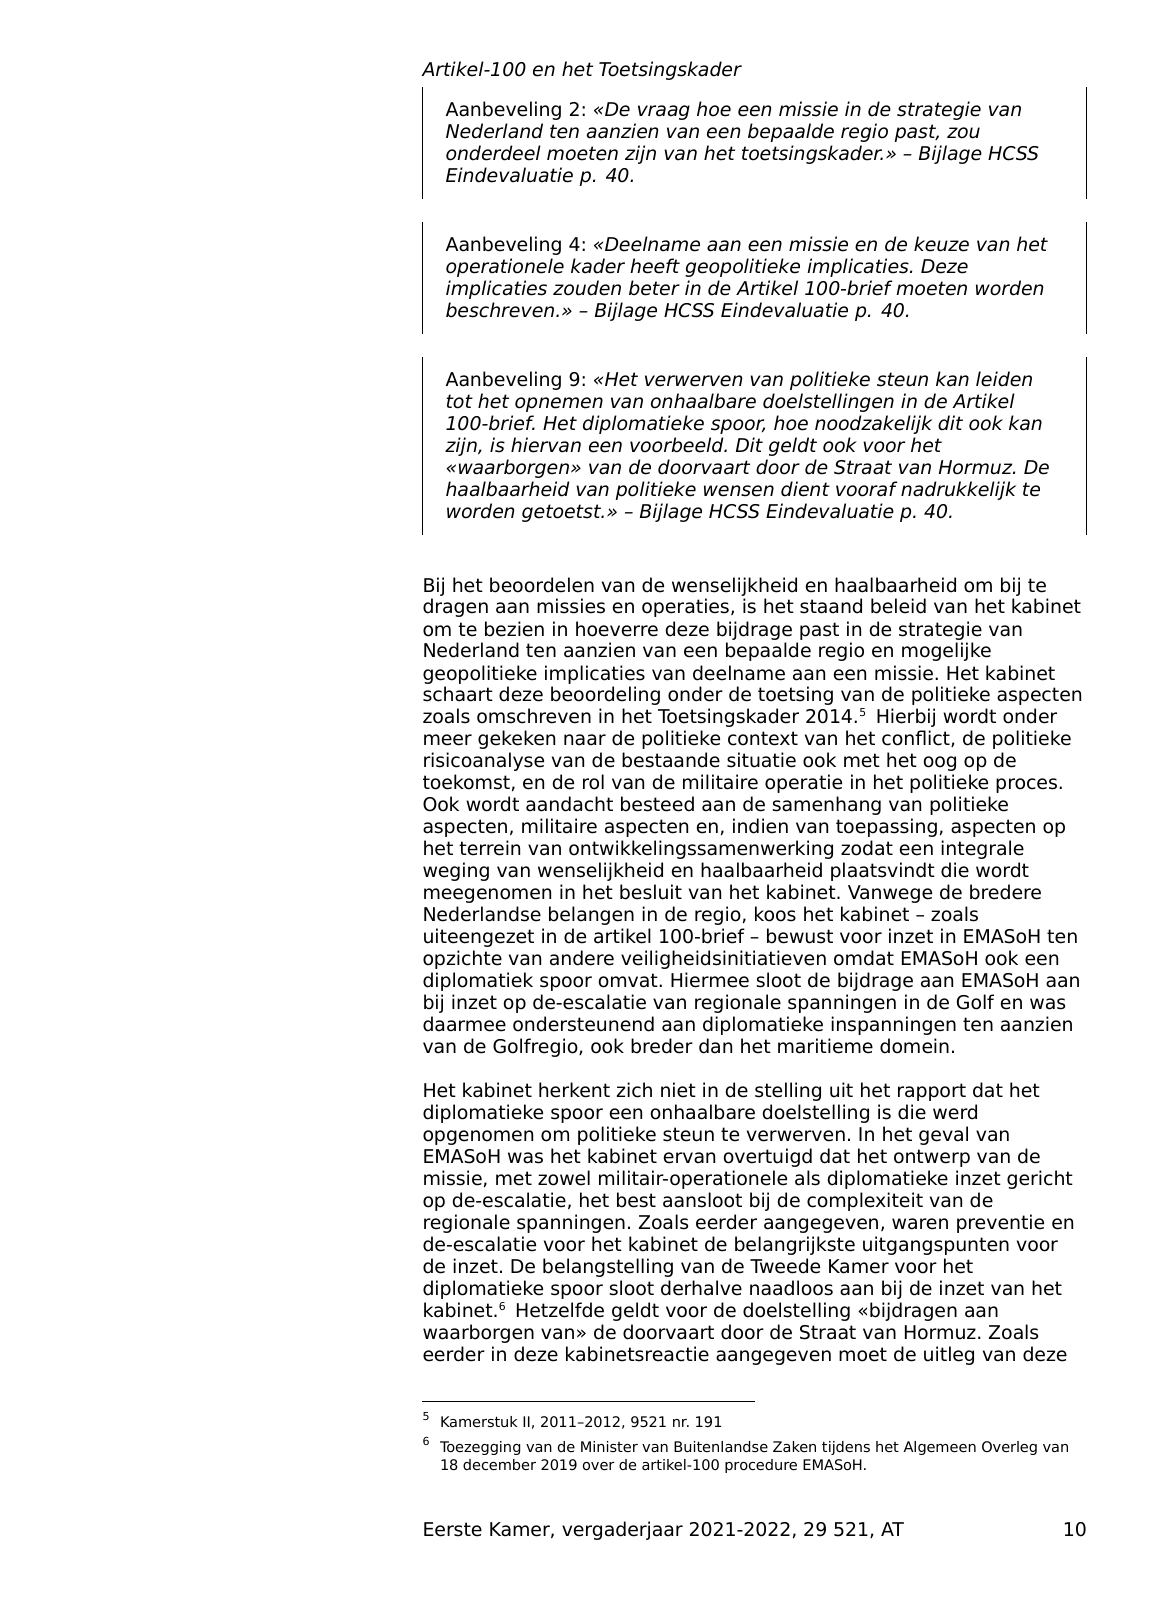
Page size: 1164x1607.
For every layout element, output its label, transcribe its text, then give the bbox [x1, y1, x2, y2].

table_header Aanbeveling 2: «De vraag hoe een missie in de strategie van Nederland ten aanzien van een bepaalde regio past, zou onderdeel moeten zijn van het toetsingskader.» – Bijlage HCSS Eindevaluatie p. 40. [423, 87, 1086, 198]
text Het kabinet herkent zich niet in de stelling uit het rapport dat het diplomatieke spoor een onhaalbare doelstelling is die werd opgenomen om politieke steun te verwerven. In het geval van EMASoH was het kabinet ervan overtuigd dat het ontwerp van de missie, met zowel militair-operationele als diplomatieke inzet gericht op de-escalatie, het best aansloot bij de complexiteit van de regionale spanningen. Zoals eerder aangegeven, waren preventie en de-escalatie voor het kabinet de belangrijkste uitgangspunten voor de inzet. De belangstelling van de Tweede Kamer voor het diplomatieke spoor sloot derhalve naadloos aan bij de inzet van het kabinet. Hetzelfde geldt voor de doelstelling «bijdragen aan waarborgen van» de doorvaart door de Straat van Hormuz. Zoals eerder in deze kabinetsreactie aangegeven moet de uitleg van deze [422, 1080, 1087, 1366]
text Toezegging van de Minister van Buitenlandse Zaken tijdens het Algemeen Overleg van 18 december 2019 over de artikel-100 procedure EMASoH. [422, 1435, 1087, 1474]
table_header Aanbeveling 4: «Deelname aan een missie en de keuze van het operationele kader heeft geopolitieke implicaties. Deze implicaties zouden beter in de Artikel 100-brief moeten worden beschreven.» – Bijlage HCSS Eindevaluatie p. 40. [423, 222, 1086, 333]
text Kamerstuk II, 2011–2012, 9521 nr. 191 [422, 1410, 1087, 1432]
subtitle Artikel-100 en het Toetsingskader [422, 59, 1087, 81]
table_header Aanbeveling 9: «Het verwerven van politieke steun kan leiden tot het opnemen van onhaalbare doelstellingen in de Artikel 100-brief. Het diplomatieke spoor, hoe noodzakelijk dit ook kan zijn, is hiervan een voorbeeld. Dit geldt ook voor het «waarborgen» van de doorvaart door de Straat van Hormuz. De haalbaarheid van politieke wensen dient vooraf nadrukkelijk te worden getoetst.» – Bijlage HCSS Eindevaluatie p. 40. [423, 357, 1086, 534]
text Bij het beoordelen van de wenselijkheid en haalbaarheid om bij te dragen aan missies en operaties, is het staand beleid van het kabinet om te bezien in hoeverre deze bijdrage past in de strategie van Nederland ten aanzien van een bepaalde regio en mogelijke geopolitieke implicaties van deelname aan een missie. Het kabinet schaart deze beoordeling onder de toetsing van de politieke aspecten zoals omschreven in het Toetsingskader 2014. Hierbij wordt onder meer gekeken naar de politieke context van het conflict, de politieke risicoanalyse van de bestaande situatie ook met het oog op de toekomst, en de rol van de militaire operatie in het politieke proces. Ook wordt aandacht besteed aan de samenhang van politieke aspecten, militaire aspecten en, indien van toepassing, aspecten op het terrein van ontwikkelingssamenwerking zodat een integrale weging van wenselijkheid en haalbaarheid plaatsvindt die wordt meegenomen in het besluit van het kabinet. Vanwege de bredere Nederlandse belangen in de regio, koos het kabinet – zoals uiteengezet in de artikel 100-brief – bewust voor inzet in EMASoH ten opzichte van andere veiligheidsinitiatieven omdat EMASoH ook een diplomatiek spoor omvat. Hiermee sloot de bijdrage aan EMASoH aan bij inzet op de-escalatie van regionale spanningen in de Golf en was daarmee ondersteunend aan diplomatieke inspanningen ten aanzien van de Golfregio, ook breder dan het maritieme domein. [422, 574, 1087, 1058]
